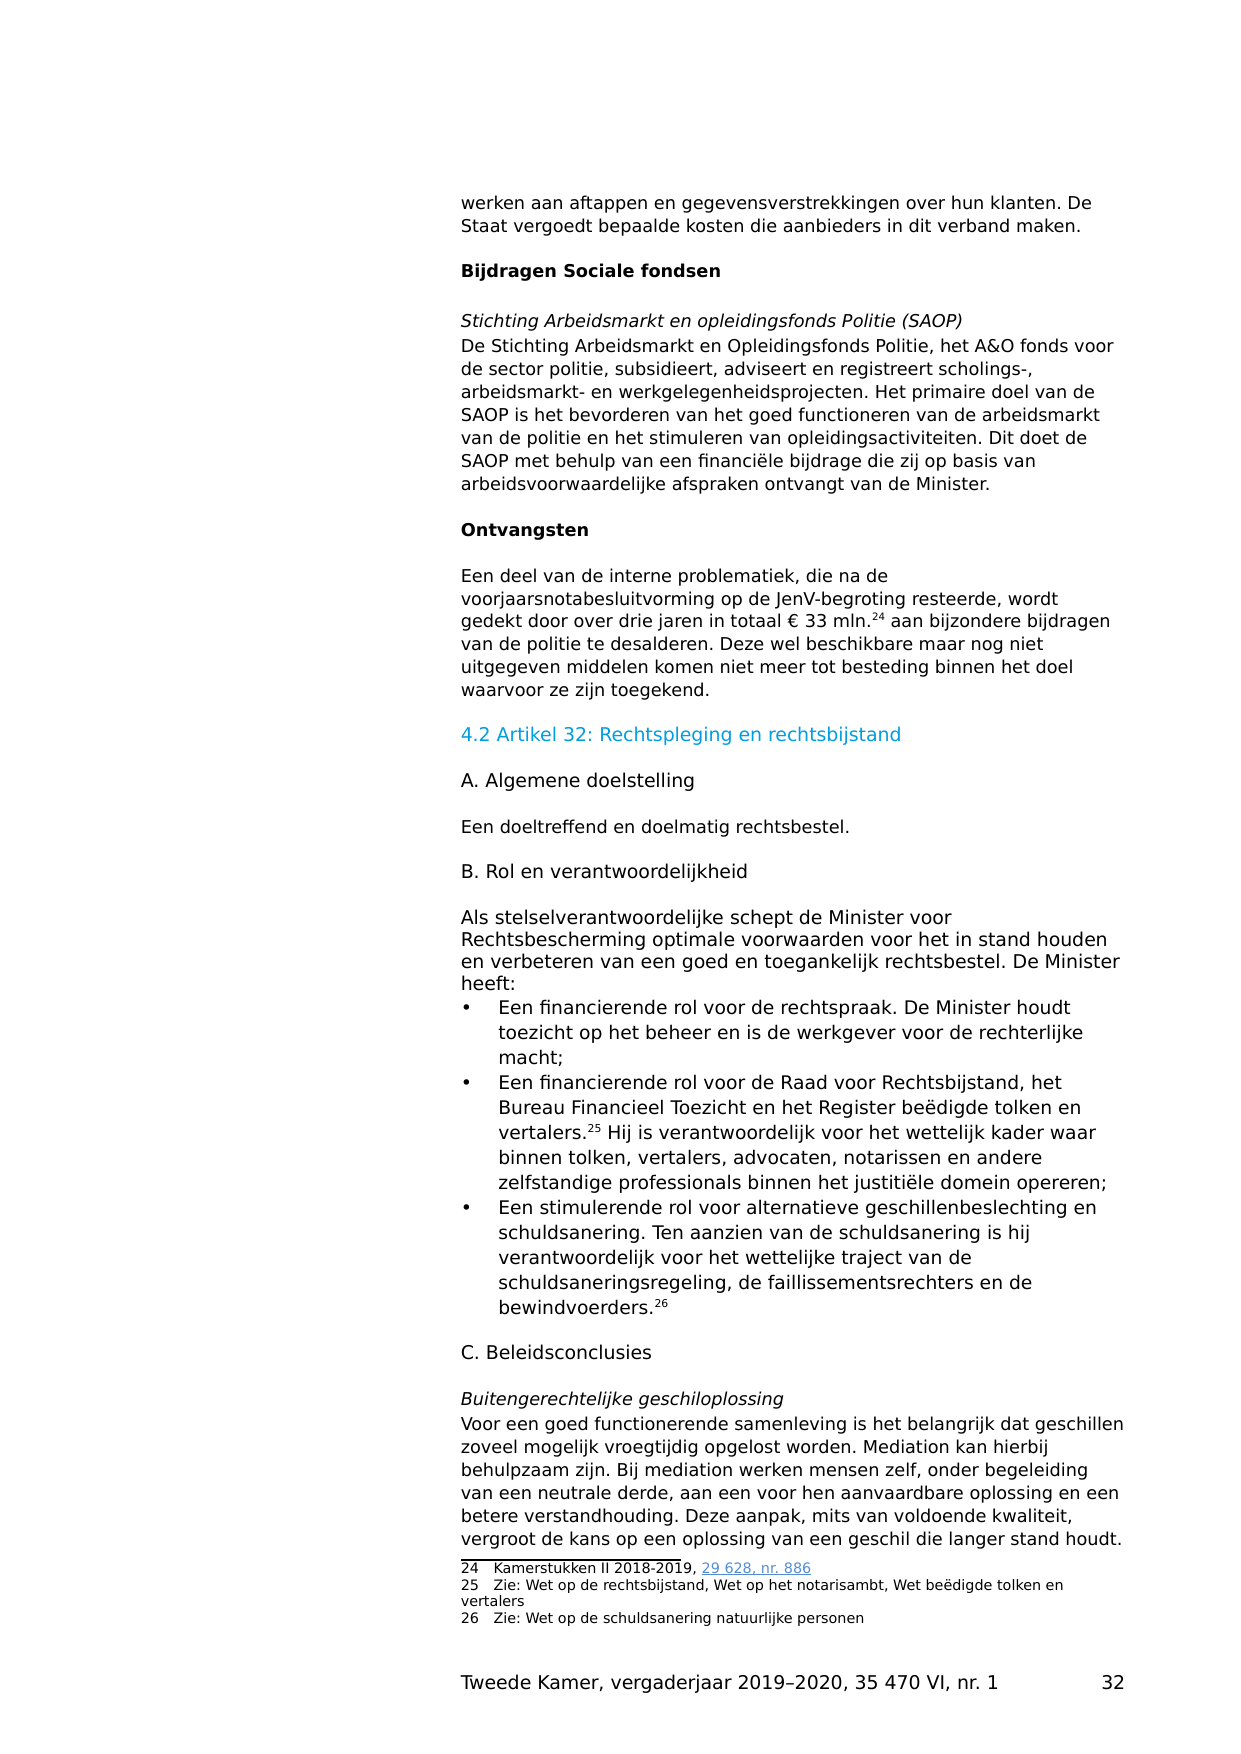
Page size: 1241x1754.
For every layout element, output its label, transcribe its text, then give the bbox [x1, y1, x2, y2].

title C. Beleidsconclusies [461, 1342, 1125, 1364]
title A. Algemene doelstelling [461, 770, 1125, 792]
text Voor een goed functionerende samenleving is het belangrijk dat geschillen zoveel mogelijk vroegtijdig opgelost worden. Mediation kan hierbij behulpzaam zijn. Bij mediation werken mensen zelf, onder begeleiding van een neutrale derde, aan een voor hen aanvaardbare oplossing en een betere verstandhouding. Deze aanpak, mits van voldoende kwaliteit, vergroot de kans op een oplossing van een geschil die langer stand houdt. [461, 1412, 1125, 1550]
list Een financierende rol voor de rechtspraak. De Minister houdt toezicht op het beheer en is de werkgever voor de rechterlijke macht; [461, 995, 1125, 1070]
text __Kamerstukken II 2018-2019, 29 628, nr. 886 [461, 1560, 1125, 1577]
list Een stimulerende rol voor alternatieve geschillenbeslechting en schuldsanering. Ten aanzien van de schuldsanering is hij verantwoordelijk voor het wettelijke traject van de schuldsaneringsregeling, de faillissementsrechters en de bewindvoerders. [461, 1195, 1125, 1320]
list __Zie: Wet op de rechtsbijstand, Wet op het notarisambt, Wet beëdigde tolken en vertalers [461, 1577, 1125, 1610]
title 4.2 Artikel 32: Rechtspleging en rechtsbijstand [461, 724, 1125, 746]
text De Stichting Arbeidsmarkt en Opleidingsfonds Politie, het A&O fonds voor de sector politie, subsidieert, adviseert en registreert scholings-, arbeidsmarkt- en werkgelegenheidsprojecten. Het primaire doel van de SAOP is het bevorderen van het goed functioneren van de arbeidsmarkt van de politie en het stimuleren van opleidingsactiviteiten. Dit doet de SAOP met behulp van een financiële bijdrage die zij op basis van arbeidsvoorwaardelijke afspraken ontvangt van de Minister. [461, 334, 1125, 495]
text Bijdragen Sociale fondsen [461, 259, 1125, 282]
list Een financierende rol voor de Raad voor Rechtsbijstand, het Bureau Financieel Toezicht en het Register beëdigde tolken en vertalers. Hij is verantwoordelijk voor het wettelijk kader waar binnen tolken, vertalers, advocaten, notarissen en andere zelfstandige professionals binnen het justitiële domein opereren; [461, 1070, 1125, 1195]
text Een deel van de interne problematiek, die na de voorjaarsnotabesluitvorming op de JenV-begroting resteerde, wordt gedekt door over drie jaren in totaal € 33 mln. aan bijzondere bijdragen van de politie te desalderen. Deze wel beschikbare maar nog niet uitgegeven middelen komen niet meer tot besteding binnen het doel waarvoor ze zijn toegekend. [461, 564, 1125, 701]
text Buitengerechtelijke geschiloplossing [461, 1387, 1125, 1410]
text Een doeltreffend en doelmatig rechtsbestel. [461, 815, 1125, 838]
list __Zie: Wet op de schuldsanering natuurlijke personen [461, 1610, 1125, 1627]
text werken aan aftappen en gegevensverstrekkingen over hun klanten. De Staat vergoedt bepaalde kosten die aanbieders in dit verband maken. [461, 191, 1125, 237]
text Stichting Arbeidsmarkt en opleidingsfonds Politie (SAOP) [461, 309, 1125, 332]
text Ontvangsten [461, 518, 1125, 541]
text Als stelselverantwoordelijke schept de Minister voor Rechtsbescherming optimale voorwaarden voor het in stand houden en verbeteren van een goed en toegankelijk rechtsbestel. De Minister heeft: [461, 907, 1125, 995]
title B. Rol en verantwoordelijkheid [461, 861, 1125, 883]
